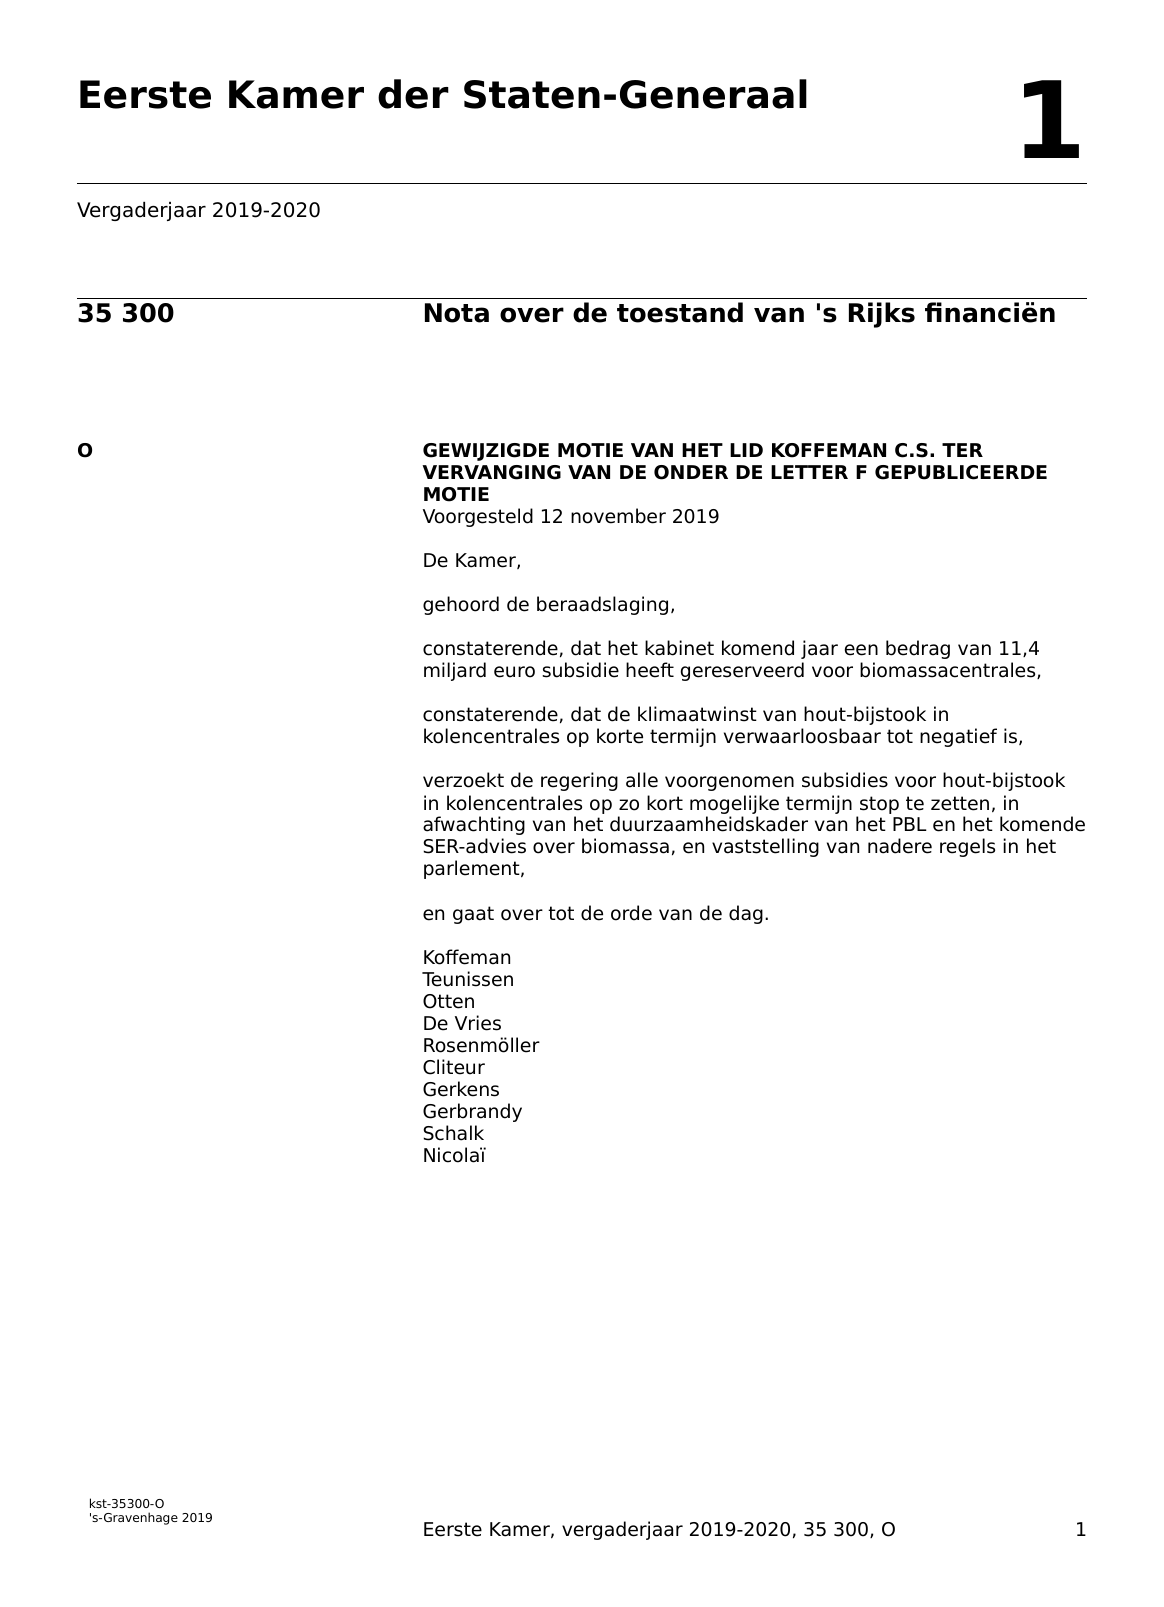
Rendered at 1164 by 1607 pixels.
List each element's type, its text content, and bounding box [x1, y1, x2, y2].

text Voorgesteld 12 november 2019 [422, 506, 1087, 528]
text Cliteur [422, 1057, 1087, 1078]
subtitle O GEWIJZIGDE MOTIE VAN HET LID KOFFEMAN C.S. TER VERVANGING VAN DE ONDER DE LETTER F GEPUBLICEERDE MOTIE [77, 440, 1087, 506]
subtitle 35 300 Nota over de toestand van 's Rijks financiën [77, 299, 1087, 329]
text kst-35300-O [88, 1497, 323, 1511]
text Teunissen [422, 969, 1087, 991]
text Gerbrandy [422, 1101, 1087, 1122]
text constaterende, dat de klimaatwinst van hout-bijstook in kolencentrales op korte termijn verwaarloosbaar tot negatief is, [422, 704, 1087, 748]
table_header Eerste Kamer der Staten-Generaal [77, 59, 886, 183]
text gehoord de beraadslaging, [422, 594, 1087, 616]
text Rosenmöller [422, 1034, 1087, 1057]
text Nicolaï [422, 1144, 1087, 1166]
text Schalk [422, 1122, 1087, 1144]
text De Kamer, [422, 550, 1087, 572]
text 's-Gravenhage 2019 [88, 1511, 323, 1525]
text en gaat over tot de orde van de dag. [422, 902, 1087, 924]
text Otten [422, 991, 1087, 1013]
table_cell Vergaderjaar 2019-2020 [77, 184, 1087, 298]
text Koffeman [422, 947, 1087, 969]
text verzoekt de regering alle voorgenomen subsidies voor hout-bijstook in kolencentrales op zo kort mogelijke termijn stop te zetten, in afwachting van het duurzaamheidskader van het PBL en het komende SER-advies over biomassa, en vaststelling van nadere regels in het parlement, [422, 770, 1087, 880]
text constaterende, dat het kabinet komend jaar een bedrag van 11,4 miljard euro subsidie heeft gereserveerd voor biomassacentrales, [422, 638, 1087, 682]
text Gerkens [422, 1078, 1087, 1101]
table_header 1 [886, 59, 1087, 183]
text De Vries [422, 1013, 1087, 1034]
